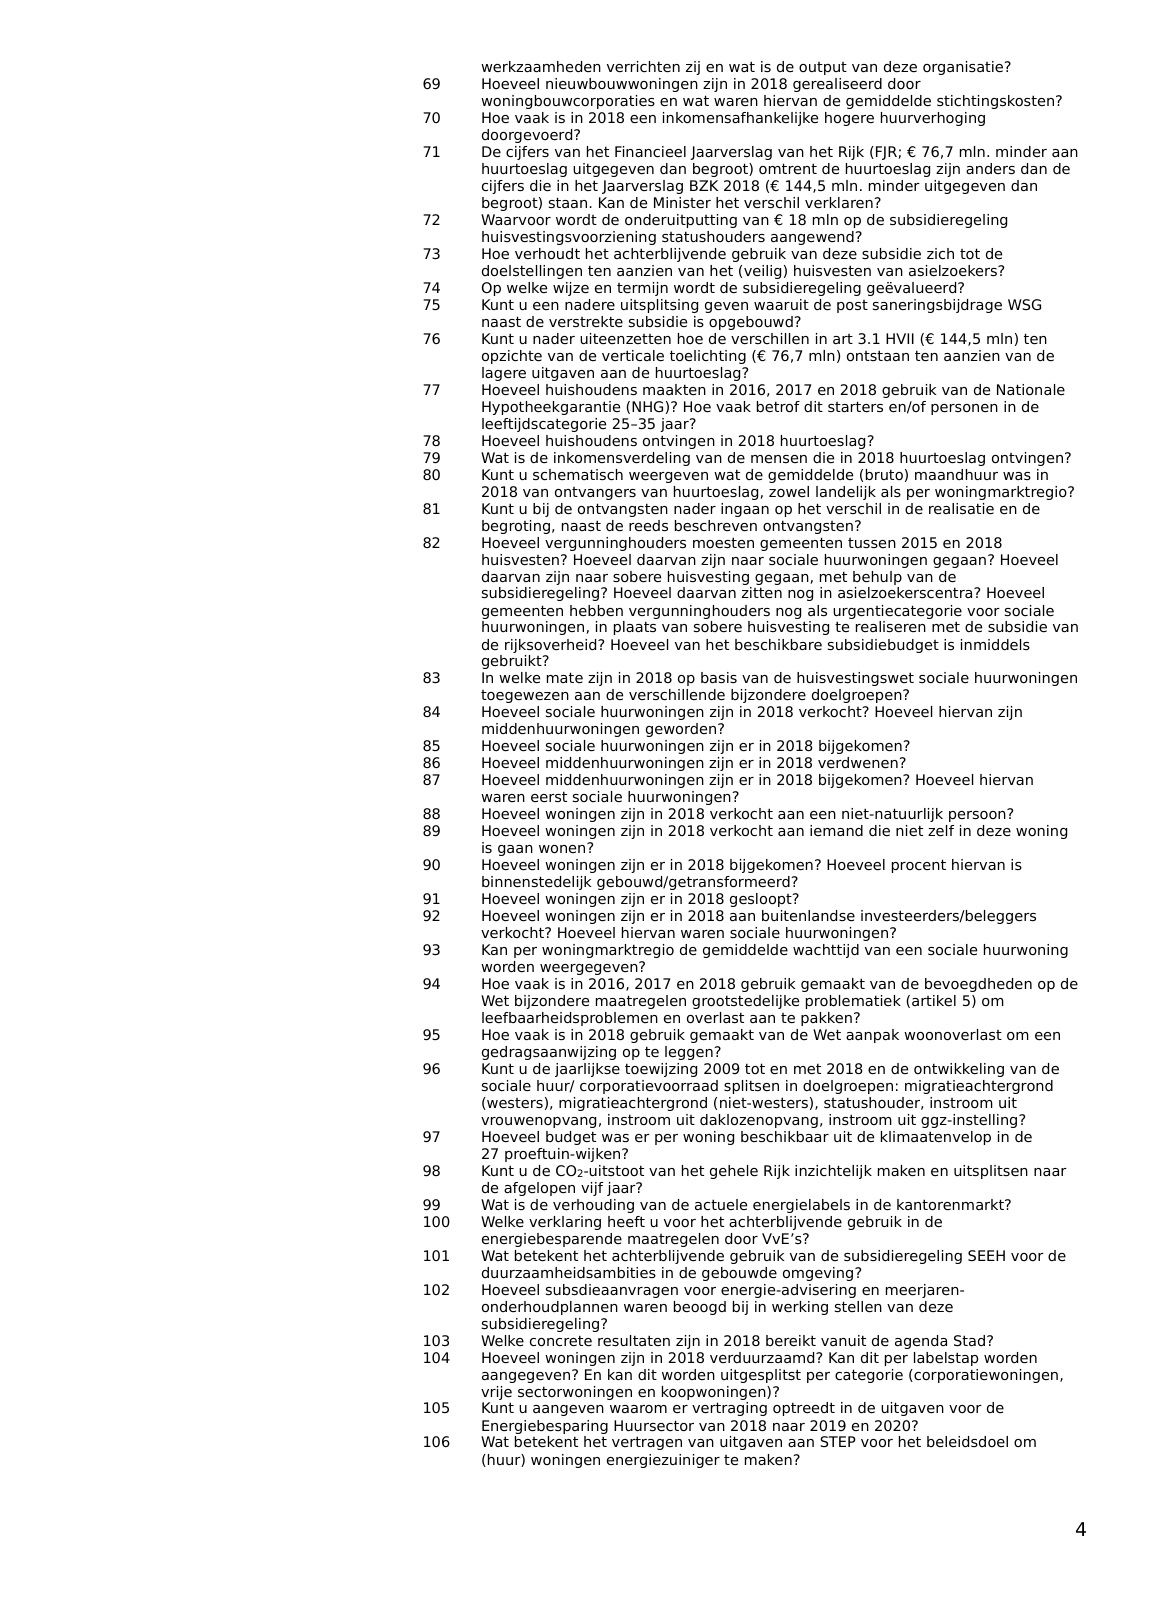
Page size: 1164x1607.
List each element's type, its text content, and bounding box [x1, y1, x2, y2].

table_cell 96 [422, 1061, 475, 1129]
table_cell 91 [422, 891, 475, 908]
table_cell 93 [422, 942, 475, 976]
table_cell 92 [422, 908, 475, 942]
table_cell 69 [422, 76, 475, 110]
table_cell Op welke wijze en termijn wordt de subsidieregeling geëvalueerd? [475, 280, 1087, 297]
table_cell 99 [422, 1197, 475, 1214]
table_cell Hoeveel woningen zijn er in 2018 gesloopt? [475, 891, 1087, 908]
table_cell 74 [422, 280, 475, 297]
table_cell Hoeveel middenhuurwoningen zijn er in 2018 bijgekomen? Hoeveel hiervan waren eerst sociale huurwoningen? [475, 772, 1087, 806]
table_cell Kunt u schematisch weergeven wat de gemiddelde (bruto) maandhuur was in 2018 van ontvangers van huurtoeslag, zowel landelijk als per woningmarktregio? [475, 467, 1087, 501]
table_cell 101 [422, 1248, 475, 1282]
table_cell Hoe vaak is in 2016, 2017 en 2018 gebruik gemaakt van de bevoegdheden op de Wet bijzondere maatregelen grootstedelijke problematiek (artikel 5) om leefbaarheidsproblemen en overlast aan te pakken? [475, 976, 1087, 1027]
table_cell Waarvoor wordt de onderuitputting van € 18 mln op de subsidieregeling huisvestingsvoorziening statushouders aangewend? [475, 212, 1087, 246]
table_cell 78 [422, 433, 475, 449]
table_cell Hoeveel woningen zijn er in 2018 bijgekomen? Hoeveel procent hiervan is binnenstedelijk gebouwd/getransformeerd? [475, 857, 1087, 891]
table_cell Hoeveel woningen zijn er in 2018 aan buitenlandse investeerders/beleggers verkocht? Hoeveel hiervan waren sociale huurwoningen? [475, 908, 1087, 942]
table_cell Hoeveel vergunninghouders moesten gemeenten tussen 2015 en 2018 huisvesten? Hoeveel daarvan zijn naar sociale huurwoningen gegaan? Hoeveel daarvan zijn naar sobere huisvesting gegaan, met behulp van de subsidieregeling? Hoeveel daarvan zitten nog in asielzoekerscentra? Hoeveel gemeenten hebben vergunninghouders nog als urgentiecategorie voor sociale huurwoningen, in plaats van sobere huisvesting te realiseren met de subsidie van de rijksoverheid? Hoeveel van het beschikbare subsidiebudget is inmiddels gebruikt? [475, 535, 1087, 670]
table_cell Hoeveel woningen zijn in 2018 verkocht aan een niet-natuurlijk persoon? [475, 806, 1087, 823]
table_cell 72 [422, 212, 475, 246]
table_cell Kunt u aangeven waarom er vertraging optreedt in de uitgaven voor de Energiebesparing Huursector van 2018 naar 2019 en 2020? [475, 1400, 1087, 1434]
table_cell Hoeveel sociale huurwoningen zijn in 2018 verkocht? Hoeveel hiervan zijn middenhuurwoningen geworden? [475, 704, 1087, 738]
table_cell De cijfers van het Financieel Jaarverslag van het Rijk (FJR; € 76,7 mln. minder aan huurtoeslag uitgegeven dan begroot) omtrent de huurtoeslag zijn anders dan de cijfers die in het Jaarverslag BZK 2018 (€ 144,5 mln. minder uitgegeven dan begroot) staan. Kan de Minister het verschil verklaren? [475, 144, 1087, 212]
table_cell Kan per woningmarktregio de gemiddelde wachttijd van een sociale huurwoning worden weergegeven? [475, 942, 1087, 976]
table_cell Hoe verhoudt het achterblijvende gebruik van deze subsidie zich tot de doelstellingen ten aanzien van het (veilig) huisvesten van asielzoekers? [475, 246, 1087, 280]
table_cell 105 [422, 1400, 475, 1434]
table_cell 83 [422, 670, 475, 704]
table_cell 98 [422, 1163, 475, 1197]
table_cell 89 [422, 823, 475, 857]
table_cell Kunt u de jaarlijkse toewijzing 2009 tot en met 2018 en de ontwikkeling van de sociale huur/ corporatievoorraad splitsen in doelgroepen: migratieachtergrond (westers), migratieachtergrond (niet-westers), statushouder, instroom uit vrouwenopvang, instroom uit daklozenopvang, instroom uit ggz-instelling? [475, 1061, 1087, 1129]
table_cell werkzaamheden verrichten zij en wat is de output van deze organisatie? [475, 59, 1087, 76]
table_cell 85 [422, 738, 475, 755]
table_cell Wat is de inkomensverdeling van de mensen die in 2018 huurtoeslag ontvingen? [475, 450, 1087, 467]
table_cell Hoeveel middenhuurwoningen zijn er in 2018 verdwenen? [475, 755, 1087, 772]
table_cell Kunt u bij de ontvangsten nader ingaan op het verschil in de realisatie en de begroting, naast de reeds beschreven ontvangsten? [475, 501, 1087, 534]
table_cell Hoeveel huishoudens maakten in 2016, 2017 en 2018 gebruik van de Nationale Hypotheekgarantie (NHG)? Hoe vaak betrof dit starters en/of personen in de leeftijdscategorie 25–35 jaar? [475, 382, 1087, 433]
table_cell Hoeveel huishoudens ontvingen in 2018 huurtoeslag? [475, 433, 1087, 449]
table_cell Hoeveel woningen zijn in 2018 verduurzaamd? Kan dit per labelstap worden aangegeven? En kan dit worden uitgesplitst per categorie (corporatiewoningen, vrije sectorwoningen en koopwoningen)? [475, 1350, 1087, 1400]
table_cell Hoeveel subsdieaanvragen voor energie-advisering en meerjaren-onderhoudplannen waren beoogd bij in werking stellen van deze subsidieregeling? [475, 1282, 1087, 1332]
table_cell 94 [422, 976, 475, 1027]
table_cell 71 [422, 144, 475, 212]
table_cell 84 [422, 704, 475, 738]
table_cell 88 [422, 806, 475, 823]
table_cell 77 [422, 382, 475, 433]
table_cell Hoeveel budget was er per woning beschikbaar uit de klimaatenvelop in de 27 proeftuin-wijken? [475, 1129, 1087, 1163]
table_cell 102 [422, 1282, 475, 1332]
table_cell 79 [422, 450, 475, 467]
table_cell Wat betekent het achterblijvende gebruik van de subsidieregeling SEEH voor de duurzaamheidsambities in de gebouwde omgeving? [475, 1248, 1087, 1282]
table_cell Kunt u nader uiteenzetten hoe de verschillen in art 3.1 HVII (€ 144,5 mln) ten opzichte van de verticale toelichting (€ 76,7 mln) ontstaan ten aanzien van de lagere uitgaven aan de huurtoeslag? [475, 331, 1087, 382]
table_cell Kunt u de CO2-uitstoot van het gehele Rijk inzichtelijk maken en uitsplitsen naar de afgelopen vijf jaar? [475, 1163, 1087, 1197]
table_cell Welke verklaring heeft u voor het achterblijvende gebruik in de energiebesparende maatregelen door VvE’s? [475, 1214, 1087, 1248]
table_cell Hoeveel nieuwbouwwoningen zijn in 2018 gerealiseerd door woningbouwcorporaties en wat waren hiervan de gemiddelde stichtingskosten? [475, 76, 1087, 110]
table_cell Hoeveel woningen zijn in 2018 verkocht aan iemand die niet zelf in deze woning is gaan wonen? [475, 823, 1087, 857]
table_cell 70 [422, 110, 475, 144]
table_cell Kunt u een nadere uitsplitsing geven waaruit de post saneringsbijdrage WSG naast de verstrekte subsidie is opgebouwd? [475, 297, 1087, 331]
table_cell Hoe vaak is in 2018 een inkomensafhankelijke hogere huurverhoging doorgevoerd? [475, 110, 1087, 144]
table_cell Welke concrete resultaten zijn in 2018 bereikt vanuit de agenda Stad? [475, 1333, 1087, 1349]
table_cell 95 [422, 1027, 475, 1061]
table_cell In welke mate zijn in 2018 op basis van de huisvestingswet sociale huurwoningen toegewezen aan de verschillende bijzondere doelgroepen? [475, 670, 1087, 704]
table_cell 80 [422, 467, 475, 501]
table_cell 106 [422, 1434, 475, 1468]
table_cell 103 [422, 1333, 475, 1349]
table_cell 76 [422, 331, 475, 382]
table_cell 73 [422, 246, 475, 280]
table_cell [422, 59, 475, 76]
table_cell Hoe vaak is in 2018 gebruik gemaakt van de Wet aanpak woonoverlast om een gedragsaanwijzing op te leggen? [475, 1027, 1087, 1061]
table_cell 90 [422, 857, 475, 891]
table_cell 75 [422, 297, 475, 331]
table_cell 97 [422, 1129, 475, 1163]
table_cell 81 [422, 501, 475, 534]
table_cell Hoeveel sociale huurwoningen zijn er in 2018 bijgekomen? [475, 738, 1087, 755]
table_cell 87 [422, 772, 475, 806]
table_cell Wat betekent het vertragen van uitgaven aan STEP voor het beleidsdoel om (huur) woningen energiezuiniger te maken? [475, 1434, 1087, 1468]
table_cell 100 [422, 1214, 475, 1248]
table_cell 86 [422, 755, 475, 772]
table_cell 104 [422, 1350, 475, 1400]
table_cell 82 [422, 535, 475, 670]
table_cell Wat is de verhouding van de actuele energielabels in de kantorenmarkt? [475, 1197, 1087, 1214]
